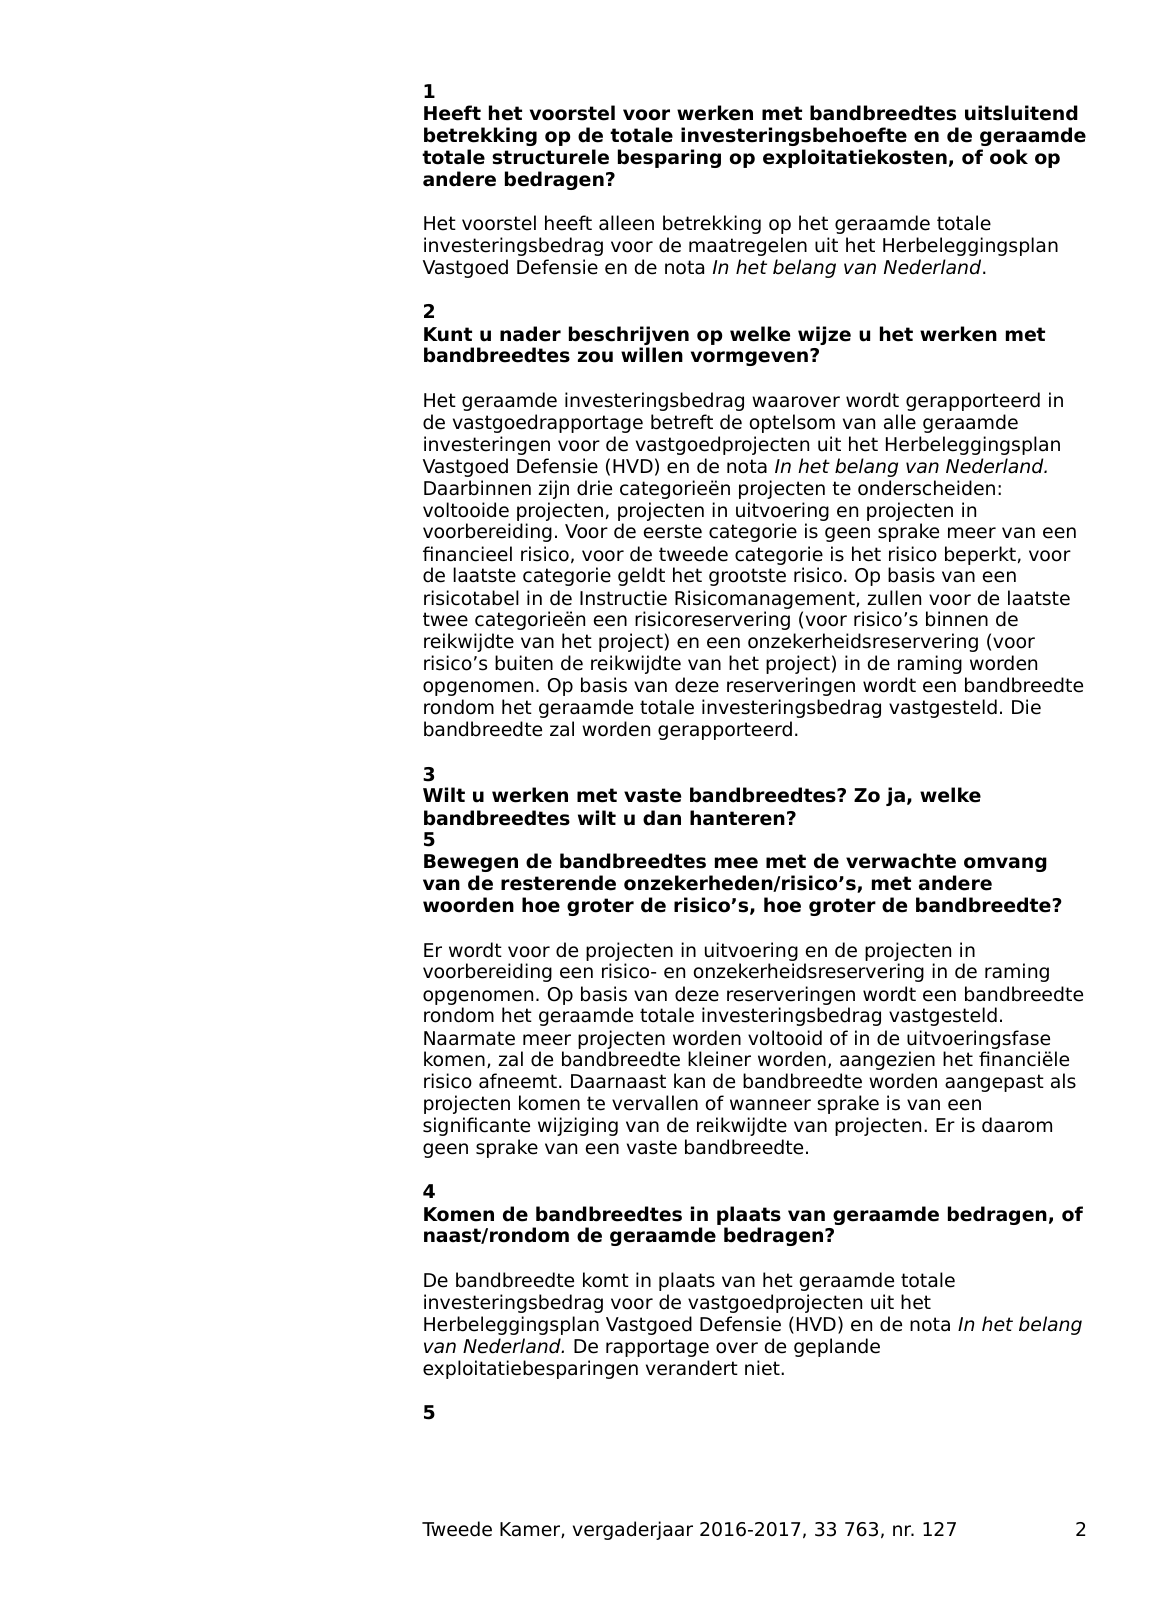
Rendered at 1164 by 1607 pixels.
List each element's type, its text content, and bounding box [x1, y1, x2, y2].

text Bewegen de bandbreedtes mee met de verwachte omvang van de resterende onzekerheden/risico’s, met andere woorden hoe groter de risico’s, hoe groter de bandbreedte? [422, 851, 1087, 917]
text Kunt u nader beschrijven op welke wijze u het werken met bandbreedtes zou willen vormgeven? [422, 323, 1087, 367]
text 2 [422, 301, 1087, 323]
text Er wordt voor de projecten in uitvoering en de projecten in voorbereiding een risico- en onzekerheidsreservering in de raming opgenomen. Op basis van deze reserveringen wordt een bandbreedte rondom het geraamde totale investeringsbedrag vastgesteld. Naarmate meer projecten worden voltooid of in de uitvoeringsfase komen, zal de bandbreedte kleiner worden, aangezien het financiële risico afneemt. Daarnaast kan de bandbreedte worden aangepast als projecten komen te vervallen of wanneer sprake is van een significante wijziging van de reikwijdte van projecten. Er is daarom geen sprake van een vaste bandbreedte. [422, 939, 1087, 1159]
text Komen de bandbreedtes in plaats van geraamde bedragen, of naast/rondom de geraamde bedragen? [422, 1203, 1087, 1247]
text Wilt u werken met vaste bandbreedtes? Zo ja, welke bandbreedtes wilt u dan hanteren? [422, 785, 1087, 829]
text 5 [422, 829, 1087, 851]
text 3 [422, 763, 1087, 785]
text 4 [422, 1181, 1087, 1203]
text Het voorstel heeft alleen betrekking op het geraamde totale investeringsbedrag voor de maatregelen uit het Herbeleggingsplan Vastgoed Defensie en de nota In het belang van Nederland. [422, 213, 1087, 279]
text De bandbreedte komt in plaats van het geraamde totale investeringsbedrag voor de vastgoedprojecten uit het Herbeleggingsplan Vastgoed Defensie (HVD) en de nota In het belang van Nederland. De rapportage over de geplande exploitatiebesparingen verandert niet. [422, 1269, 1087, 1379]
text Heeft het voorstel voor werken met bandbreedtes uitsluitend betrekking op de totale investeringsbehoefte en de geraamde totale structurele besparing op exploitatiekosten, of ook op andere bedragen? [422, 103, 1087, 191]
text Het geraamde investeringsbedrag waarover wordt gerapporteerd in de vastgoedrapportage betreft de optelsom van alle geraamde investeringen voor de vastgoedprojecten uit het Herbeleggingsplan Vastgoed Defensie (HVD) en de nota In het belang van Nederland. Daarbinnen zijn drie categorieën projecten te onderscheiden: voltooide projecten, projecten in uitvoering en projecten in voorbereiding. Voor de eerste categorie is geen sprake meer van een financieel risico, voor de tweede categorie is het risico beperkt, voor de laatste categorie geldt het grootste risico. Op basis van een risicotabel in de Instructie Risicomanagement, zullen voor de laatste twee categorieën een risicoreservering (voor risico’s binnen de reikwijdte van het project) en een onzekerheidsreservering (voor risico’s buiten de reikwijdte van het project) in de raming worden opgenomen. Op basis van deze reserveringen wordt een bandbreedte rondom het geraamde totale investeringsbedrag vastgesteld. Die bandbreedte zal worden gerapporteerd. [422, 389, 1087, 741]
text 1 [422, 81, 1087, 103]
text 5 [422, 1402, 1087, 1424]
